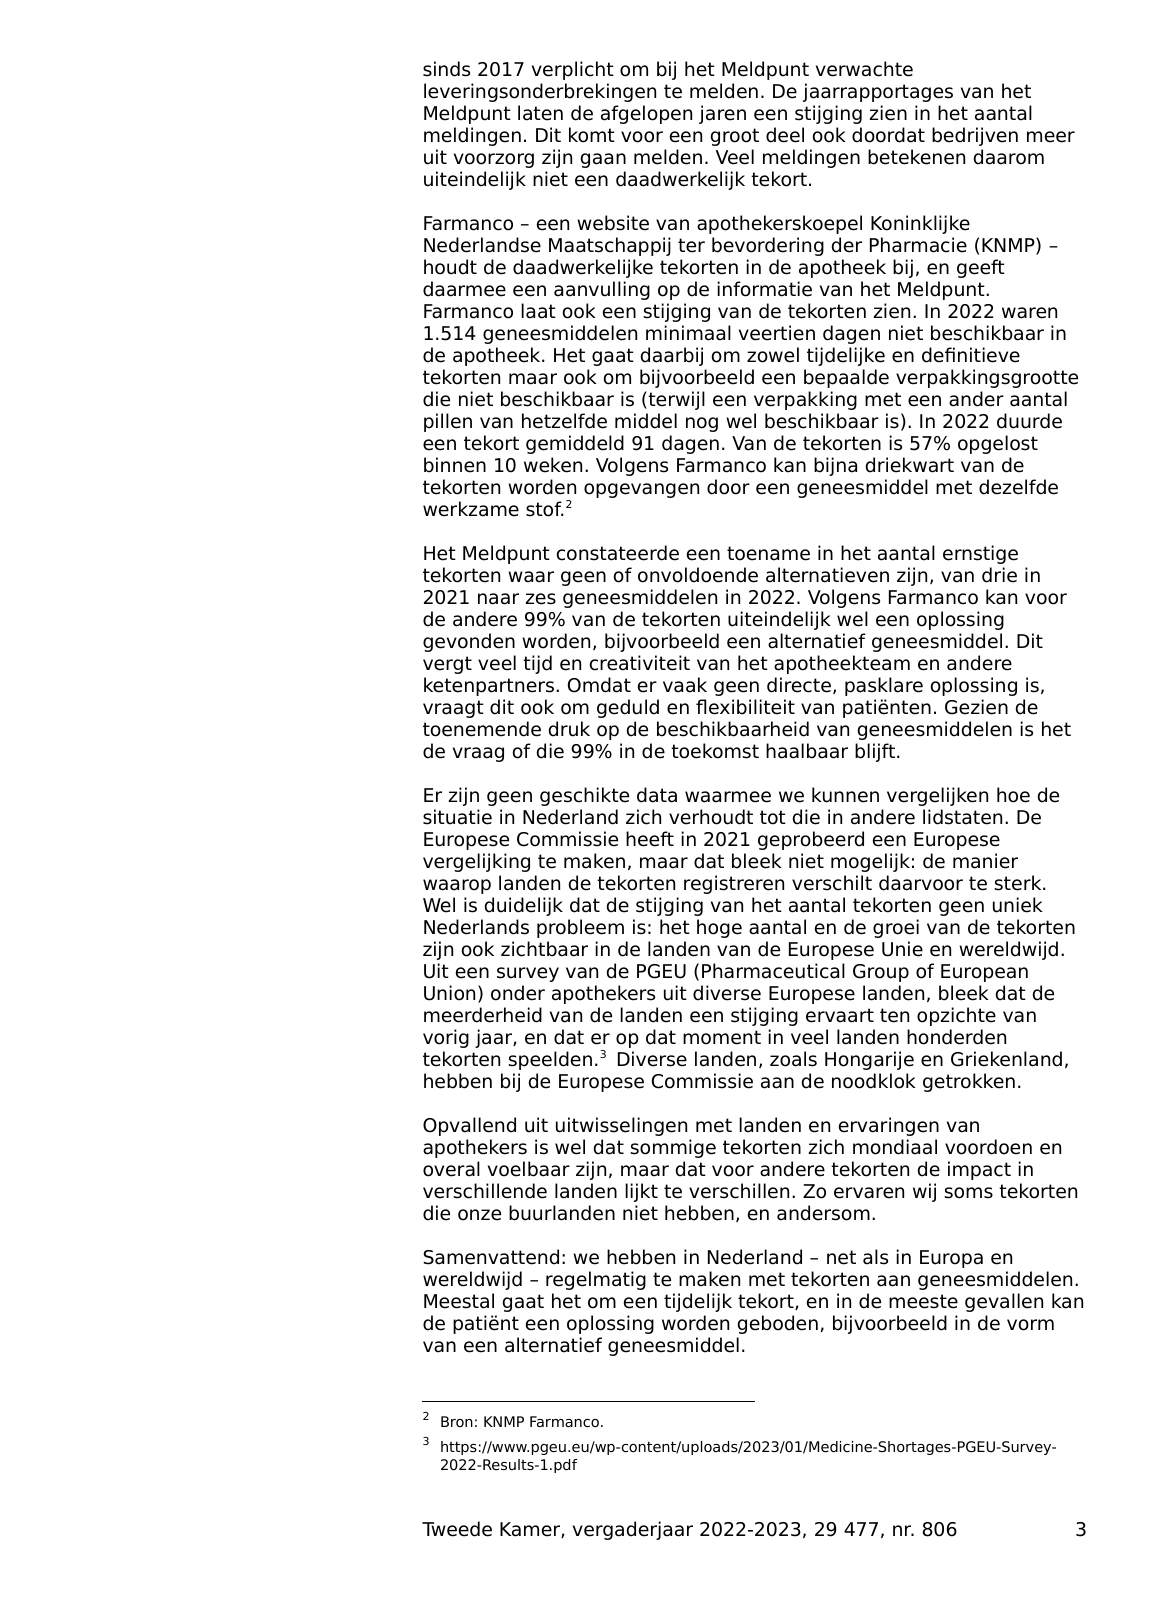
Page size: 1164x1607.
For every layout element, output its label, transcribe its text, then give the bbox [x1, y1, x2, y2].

text Samenvattend: we hebben in Nederland – net als in Europa en wereldwijd – regelmatig te maken met tekorten aan geneesmiddelen. Meestal gaat het om een tijdelijk tekort, en in de meeste gevallen kan de patiënt een oplossing worden geboden, bijvoorbeeld in de vorm van een alternatief geneesmiddel. [422, 1247, 1087, 1357]
text Farmanco – een website van apothekerskoepel Koninklijke Nederlandse Maatschappij ter bevordering der Pharmacie (KNMP) – houdt de daadwerkelijke tekorten in de apotheek bij, en geeft daarmee een aanvulling op de informatie van het Meldpunt. Farmanco laat ook een stijging van de tekorten zien. In 2022 waren 1.514 geneesmiddelen minimaal veertien dagen niet beschikbaar in de apotheek. Het gaat daarbij om zowel tijdelijke en definitieve tekorten maar ook om bijvoorbeeld een bepaalde verpakkingsgrootte die niet beschikbaar is (terwijl een verpakking met een ander aantal pillen van hetzelfde middel nog wel beschikbaar is). In 2022 duurde een tekort gemiddeld 91 dagen. Van de tekorten is 57% opgelost binnen 10 weken. Volgens Farmanco kan bijna driekwart van de tekorten worden opgevangen door een geneesmiddel met dezelfde werkzame stof. [422, 213, 1087, 521]
text Opvallend uit uitwisselingen met landen en ervaringen van apothekers is wel dat sommige tekorten zich mondiaal voordoen en overal voelbaar zijn, maar dat voor andere tekorten de impact in verschillende landen lijkt te verschillen. Zo ervaren wij soms tekorten die onze buurlanden niet hebben, en andersom. [422, 1115, 1087, 1225]
text https://www.pgeu.eu/wp-content/uploads/2023/01/Medicine-Shortages-PGEU-Survey-2022-Results-1.pdf [422, 1435, 1087, 1474]
text sinds 2017 verplicht om bij het Meldpunt verwachte leveringsonderbrekingen te melden. De jaarrapportages van het Meldpunt laten de afgelopen jaren een stijging zien in het aantal meldingen. Dit komt voor een groot deel ook doordat bedrijven meer uit voorzorg zijn gaan melden. Veel meldingen betekenen daarom uiteindelijk niet een daadwerkelijk tekort. [422, 59, 1087, 191]
text Het Meldpunt constateerde een toename in het aantal ernstige tekorten waar geen of onvoldoende alternatieven zijn, van drie in 2021 naar zes geneesmiddelen in 2022. Volgens Farmanco kan voor de andere 99% van de tekorten uiteindelijk wel een oplossing gevonden worden, bijvoorbeeld een alternatief geneesmiddel. Dit vergt veel tijd en creativiteit van het apotheekteam en andere ketenpartners. Omdat er vaak geen directe, pasklare oplossing is, vraagt dit ook om geduld en flexibiliteit van patiënten. Gezien de toenemende druk op de beschikbaarheid van geneesmiddelen is het de vraag of die 99% in de toekomst haalbaar blijft. [422, 543, 1087, 763]
text Bron: KNMP Farmanco. [422, 1410, 1087, 1432]
text Er zijn geen geschikte data waarmee we kunnen vergelijken hoe de situatie in Nederland zich verhoudt tot die in andere lidstaten. De Europese Commissie heeft in 2021 geprobeerd een Europese vergelijking te maken, maar dat bleek niet mogelijk: de manier waarop landen de tekorten registreren verschilt daarvoor te sterk. Wel is duidelijk dat de stijging van het aantal tekorten geen uniek Nederlands probleem is: het hoge aantal en de groei van de tekorten zijn ook zichtbaar in de landen van de Europese Unie en wereldwijd. Uit een survey van de PGEU (Pharmaceutical Group of European Union) onder apothekers uit diverse Europese landen, bleek dat de meerderheid van de landen een stijging ervaart ten opzichte van vorig jaar, en dat er op dat moment in veel landen honderden tekorten speelden. Diverse landen, zoals Hongarije en Griekenland, hebben bij de Europese Commissie aan de noodklok getrokken. [422, 785, 1087, 1093]
